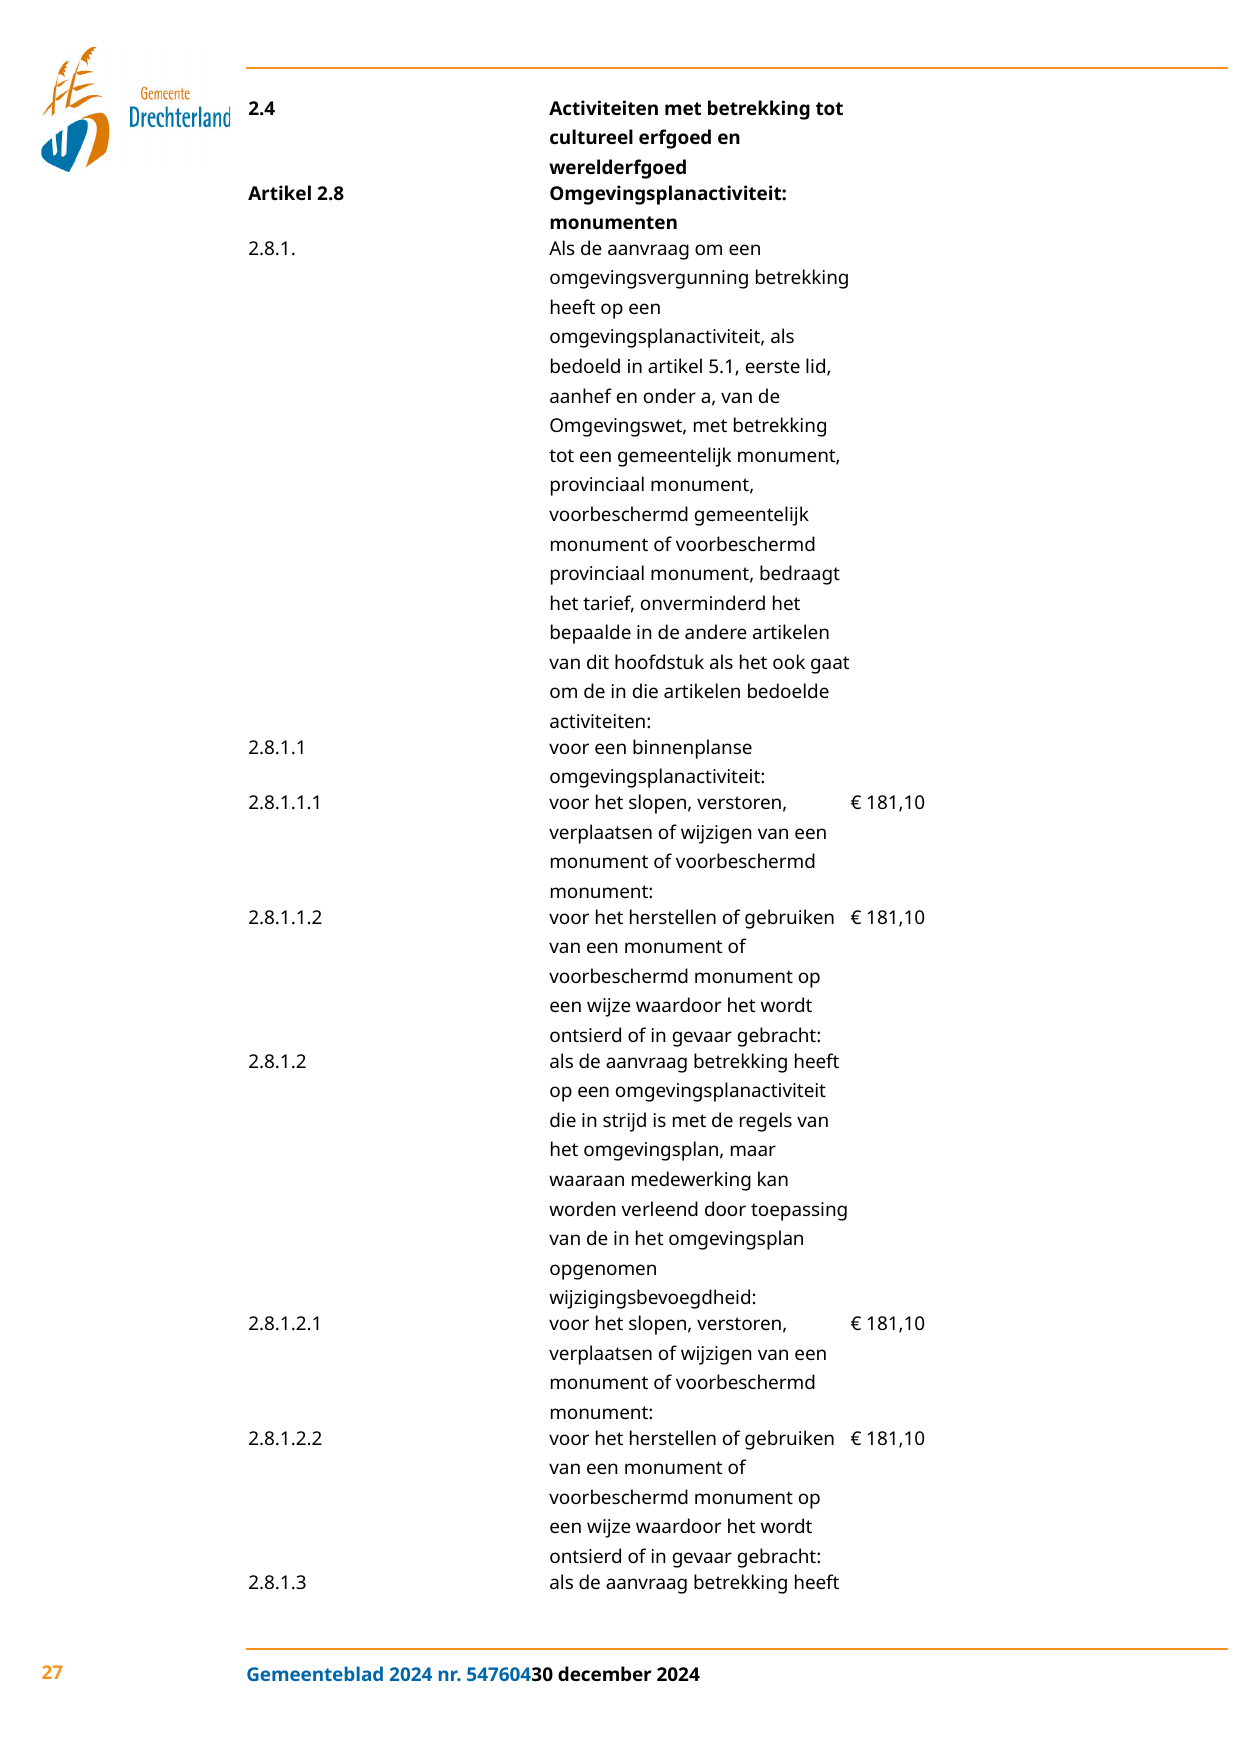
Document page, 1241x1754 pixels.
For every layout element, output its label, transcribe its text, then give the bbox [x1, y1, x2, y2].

table_cell voor een binnenplanse omgevingsplanactiviteit: [549, 734, 850, 789]
picture [41, 47, 231, 172]
table_cell [850, 235, 1152, 734]
table_cell 2.8.1.2.2 [248, 1425, 549, 1569]
table_cell 2.8.1.1.1 [248, 789, 549, 904]
table_cell € 181,10 [850, 904, 1152, 1048]
table_cell voor het slopen, verstoren, verplaatsen of wijzigen van een monument of voorbeschermd monument: [549, 1310, 850, 1425]
table_cell Artikel 2.8 [248, 180, 549, 235]
table_cell Als de aanvraag om een omgevingsvergunning betrekking heeft op een omgevingsplanactiviteit, als bedoeld in artikel 5.1, eerste lid, aanhef en onder a, van de Omgevingswet, met betrekking tot een gemeentelijk monument, provinciaal monument, voorbeschermd gemeentelijk monument of voorbeschermd provinciaal monument, bedraagt het tarief, onverminderd het bepaalde in de andere artikelen van dit hoofdstuk als het ook gaat om de in die artikelen bedoelde activiteiten: [549, 235, 850, 734]
table_cell voor het herstellen of gebruiken van een monument of voorbeschermd monument op een wijze waardoor het wordt ontsierd of in gevaar gebracht: [549, 904, 850, 1048]
table_cell 2.8.1.3 [248, 1569, 549, 1594]
picture [41, 158, 64, 172]
table_cell Omgevingsplanactiviteit: monumenten [549, 180, 850, 235]
picture [226, 115, 231, 124]
table_cell voor het slopen, verstoren, verplaatsen of wijzigen van een monument of voorbeschermd monument: [549, 789, 850, 904]
table_cell € 181,10 [850, 1425, 1152, 1569]
table_cell [850, 180, 1152, 235]
table_cell 2.8.1.1.2 [248, 904, 549, 1048]
table_cell 2.8.1. [248, 235, 549, 734]
table_cell 2.8.1.2.1 [248, 1310, 549, 1425]
table_cell € 181,10 [850, 1310, 1152, 1425]
table_cell 2.8.1.2 [248, 1048, 549, 1310]
table_cell 2.8.1.1 [248, 734, 549, 789]
table_cell als de aanvraag betrekking heeft [549, 1569, 850, 1594]
table_cell Activiteiten met betrekking tot cultureel erfgoed en werelderfgoed [549, 95, 850, 180]
table_cell 2.4 [248, 95, 549, 180]
table_cell voor het herstellen of gebruiken van een monument of voorbeschermd monument op een wijze waardoor het wordt ontsierd of in gevaar gebracht: [549, 1425, 850, 1569]
table_cell [850, 1048, 1152, 1310]
table_cell [850, 734, 1152, 789]
table_cell [850, 1569, 1152, 1594]
table_cell € 181,10 [850, 789, 1152, 904]
table_cell als de aanvraag betrekking heeft op een omgevingsplanactiviteit die in strijd is met de regels van het omgevingsplan, maar waaraan medewerking kan worden verleend door toepassing van de in het omgevingsplan opgenomen wijzigingsbevoegdheid: [549, 1048, 850, 1310]
table_cell [850, 95, 1152, 180]
